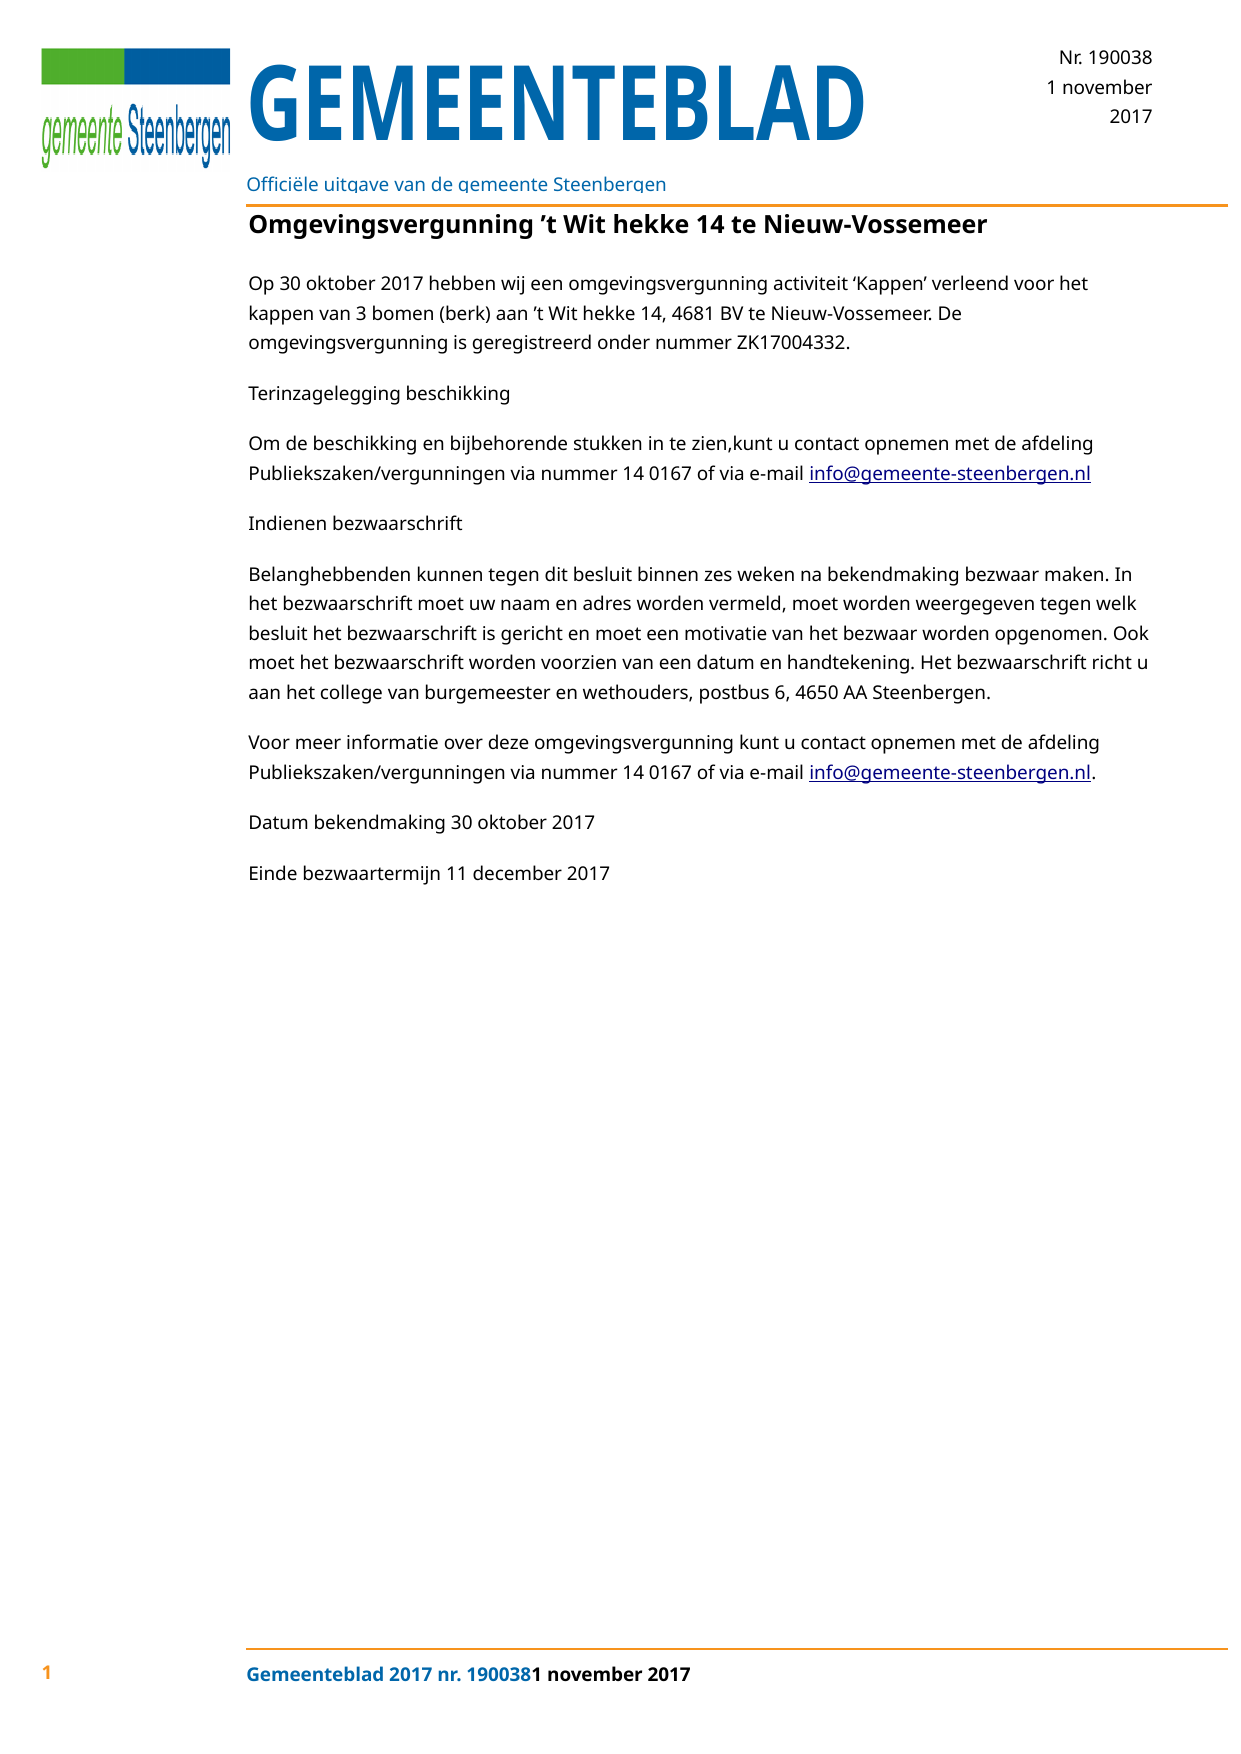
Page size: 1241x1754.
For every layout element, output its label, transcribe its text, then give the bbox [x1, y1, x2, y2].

text Om de beschikking en bijbehorende stukken in te zien,kunt u contact opnemen met de afdeling Publiekszaken/vergunningen via nummer 14 0167 of via e-mail info@gemeente-steenbergen.nl [248, 430, 1152, 486]
text Terinzagelegging beschikking [248, 380, 1152, 406]
text Belanghebbenden kunnen tegen dit besluit binnen zes weken na bekendmaking bezwaar maken. In het bezwaarschrift moet uw naam en adres worden vermeld, moet worden weergegeven tegen welk besluit het bezwaarschrift is gericht en moet een motivatie van het bezwaar worden opgenomen. Ook moet het bezwaarschrift worden voorzien van een datum en handtekening. Het bezwaarschrift richt u aan het college van burgemeester en wethouders, postbus 6, 4650 AA Steenbergen. [248, 561, 1152, 705]
text Omgevingsvergunning ’t Wit hekke 14 te Nieuw-Vossemeer [248, 207, 1152, 241]
text Indienen bezwaarschrift [248, 510, 1152, 536]
text Datum bekendmaking 30 oktober 2017 [248, 809, 1152, 835]
text Einde bezwaartermijn 11 december 2017 [248, 860, 1152, 886]
text Op 30 oktober 2017 hebben wij een omgevingsvergunning activiteit ‘Kappen’ verleend voor het kappen van 3 bomen (berk) aan ’t Wit hekke 14, 4681 BV te Nieuw-Vossemeer. De omgevingsvergunning is geregistreerd onder nummer ZK17004332. [248, 270, 1152, 355]
picture [41, 47, 231, 172]
text Voor meer informatie over deze omgevingsvergunning kunt u contact opnemen met de afdeling Publiekszaken/vergunningen via nummer 14 0167 of via e-mail info@gemeente-steenbergen.nl. [248, 729, 1152, 785]
